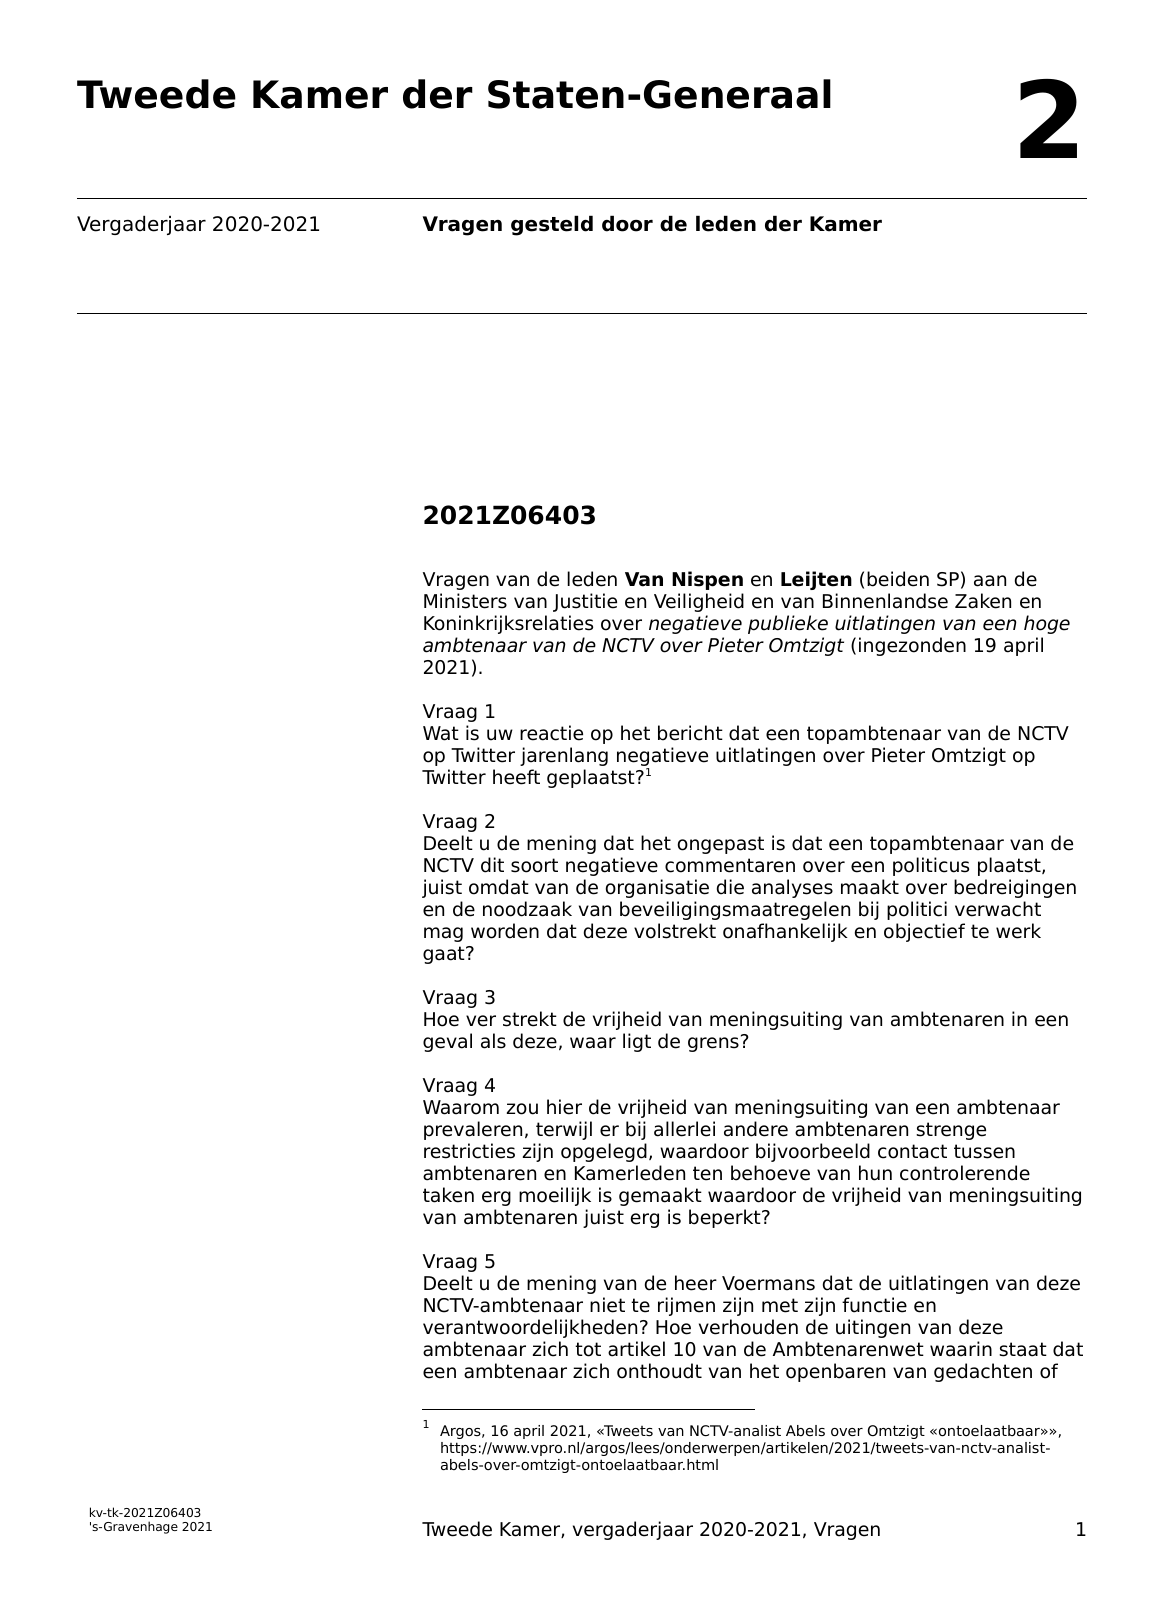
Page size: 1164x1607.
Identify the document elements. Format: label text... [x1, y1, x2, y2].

table_header 2 [886, 59, 1087, 198]
text Vraag 3 [422, 987, 1087, 1009]
table_header Tweede Kamer der Staten-Generaal [77, 59, 886, 198]
text Vraag 4 [422, 1075, 1087, 1097]
table_cell Vragen gesteld door de leden der Kamer [422, 199, 1087, 313]
text Vraag 2 [422, 811, 1087, 833]
text 's-Gravenhage 2021 [88, 1520, 323, 1534]
text Vraag 5 [422, 1251, 1087, 1273]
text Vragen van de leden Van Nispen en Leijten (beiden SP) aan de Ministers van Justitie en Veiligheid en van Binnenlandse Zaken en Koninkrijksrelaties over negatieve publieke uitlatingen van een hoge ambtenaar van de NCTV over Pieter Omtzigt (ingezonden 19 april 2021). [422, 569, 1087, 679]
text Waarom zou hier de vrijheid van meningsuiting van een ambtenaar prevaleren, terwijl er bij allerlei andere ambtenaren strenge restricties zijn opgelegd, waardoor bijvoorbeeld contact tussen ambtenaren en Kamerleden ten behoeve van hun controlerende taken erg moeilijk is gemaakt waardoor de vrijheid van meningsuiting van ambtenaren juist erg is beperkt? [422, 1097, 1087, 1229]
text Vraag 1 [422, 701, 1087, 723]
table_cell Vergaderjaar 2020-2021 [77, 199, 422, 313]
text Hoe ver strekt de vrijheid van meningsuiting van ambtenaren in een geval als deze, waar ligt de grens? [422, 1009, 1087, 1053]
text 2021Z06403 [422, 501, 1087, 531]
text Wat is uw reactie op het bericht dat een topambtenaar van de NCTV op Twitter jarenlang negatieve uitlatingen over Pieter Omtzigt op Twitter heeft geplaatst? [422, 723, 1087, 789]
text Deelt u de mening van de heer Voermans dat de uitlatingen van deze NCTV-ambtenaar niet te rijmen zijn met zijn functie en verantwoordelijkheden? Hoe verhouden de uitingen van deze ambtenaar zich tot artikel 10 van de Ambtenarenwet waarin staat dat een ambtenaar zich onthoudt van het openbaren van gedachten of [422, 1273, 1087, 1383]
text Argos, 16 april 2021, «Tweets van NCTV-analist Abels over Omtzigt «ontoelaatbaar»», https://www.vpro.nl/argos/lees/onderwerpen/artikelen/2021/tweets-van-nctv-analist-abels-over-omtzigt-ontoelaatbaar.html [422, 1418, 1087, 1474]
text Deelt u de mening dat het ongepast is dat een topambtenaar van de NCTV dit soort negatieve commentaren over een politicus plaatst, juist omdat van de organisatie die analyses maakt over bedreigingen en de noodzaak van beveiligingsmaatregelen bij politici verwacht mag worden dat deze volstrekt onafhankelijk en objectief te werk gaat? [422, 833, 1087, 965]
text kv-tk-2021Z06403 [88, 1506, 323, 1520]
